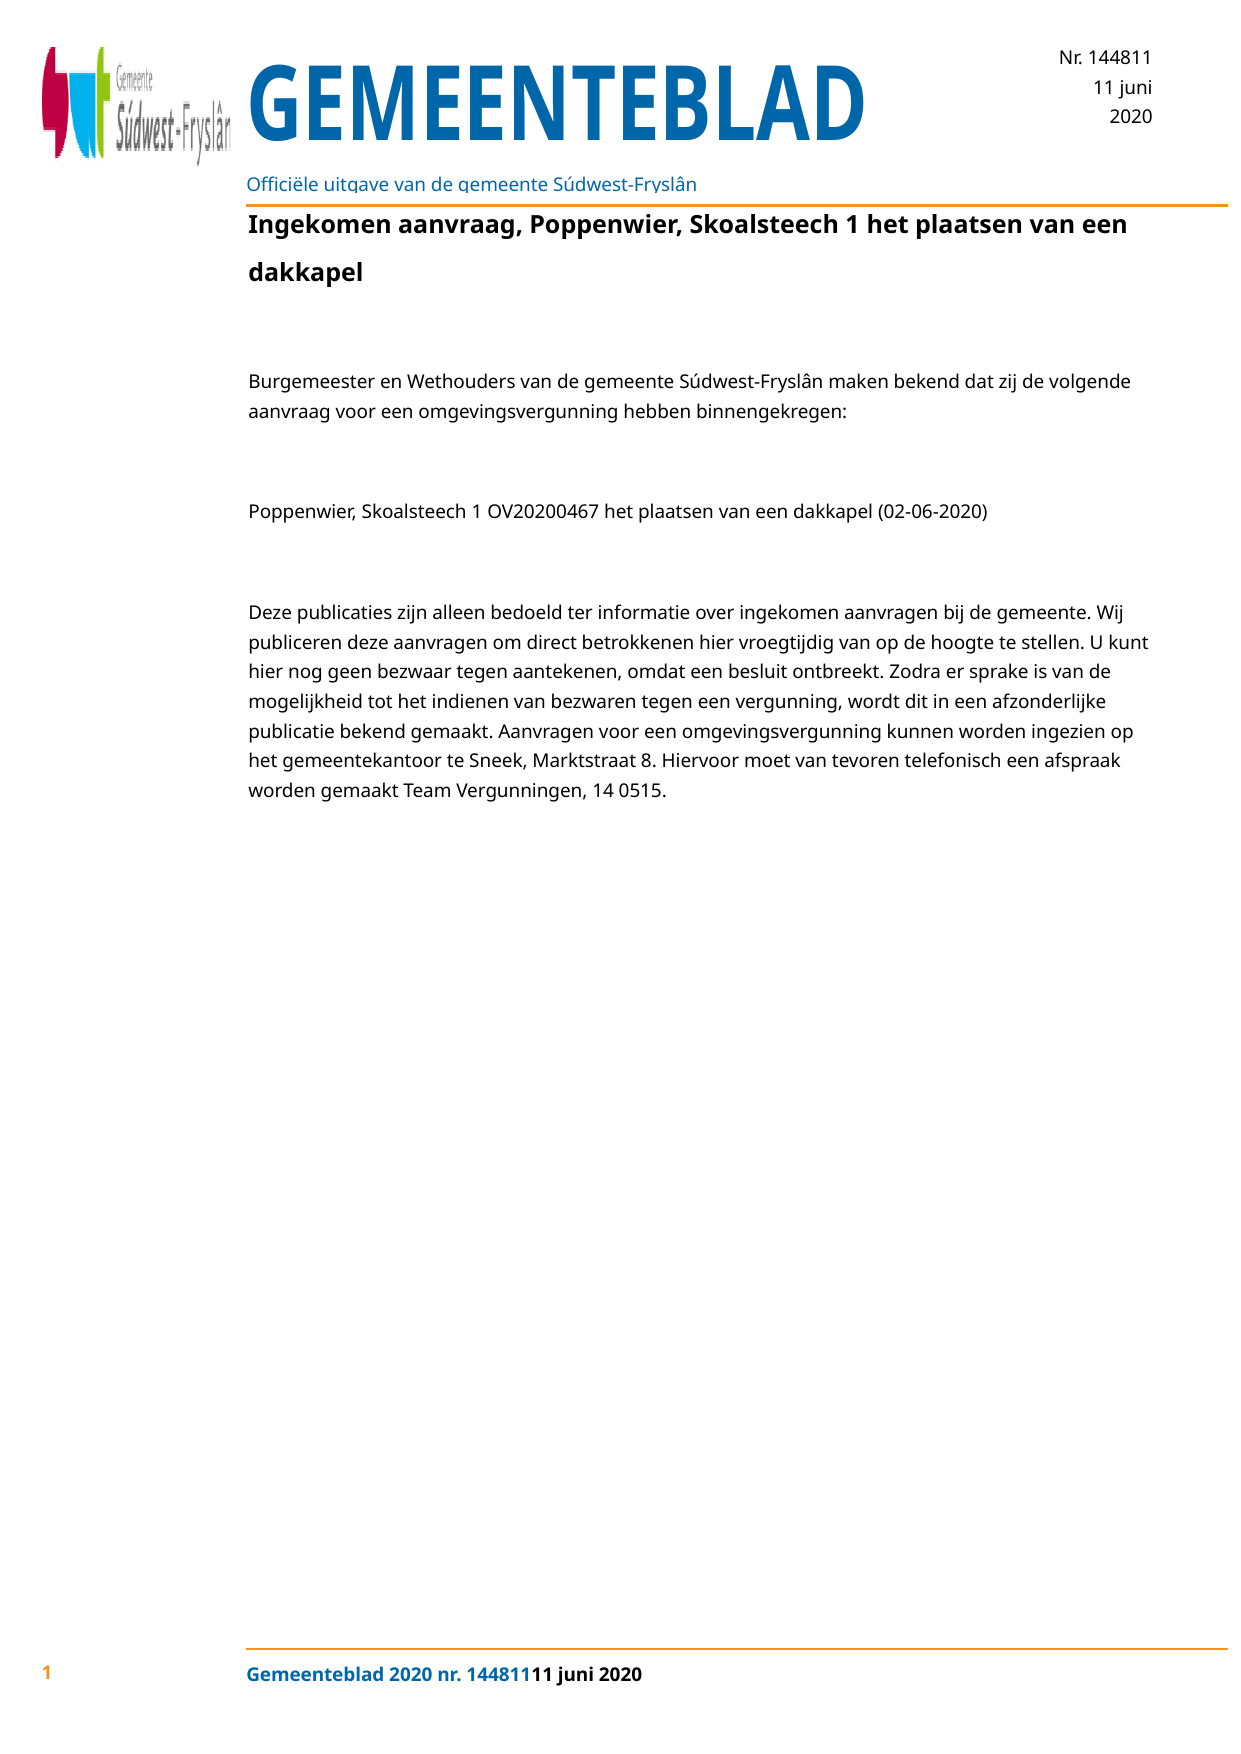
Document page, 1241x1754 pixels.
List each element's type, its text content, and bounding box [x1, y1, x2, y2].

picture [41, 47, 231, 172]
text Deze publicaties zijn alleen bedoeld ter informatie over ingekomen aanvragen bij de gemeente. Wij publiceren deze aanvragen om direct betrokkenen hier vroegtijdig van op de hoogte te stellen. U kunt hier nog geen bezwaar tegen aantekenen, omdat een besluit ontbreekt. Zodra er sprake is van de mogelijkheid tot het indienen van bezwaren tegen een vergunning, wordt dit in een afzonderlijke publicatie bekend gemaakt. Aanvragen voor een omgevingsvergunning kunnen worden ingezien op het gemeentekantoor te Sneek, Marktstraat 8. Hiervoor moet van tevoren telefonisch een afspraak worden gemaakt Team Vergunningen, 14 0515. [248, 599, 1152, 803]
text Burgemeester en Wethouders van de gemeente Súdwest-Fryslân maken bekend dat zij de volgende aanvraag voor een omgevingsvergunning hebben binnengekregen: [248, 368, 1152, 424]
text Ingekomen aanvraag, Poppenwier, Skoalsteech 1 het plaatsen van een dakkapel [248, 207, 1152, 288]
text Poppenwier, Skoalsteech 1 OV20200467 het plaatsen van een dakkapel (02-06-2020) [248, 499, 1152, 524]
